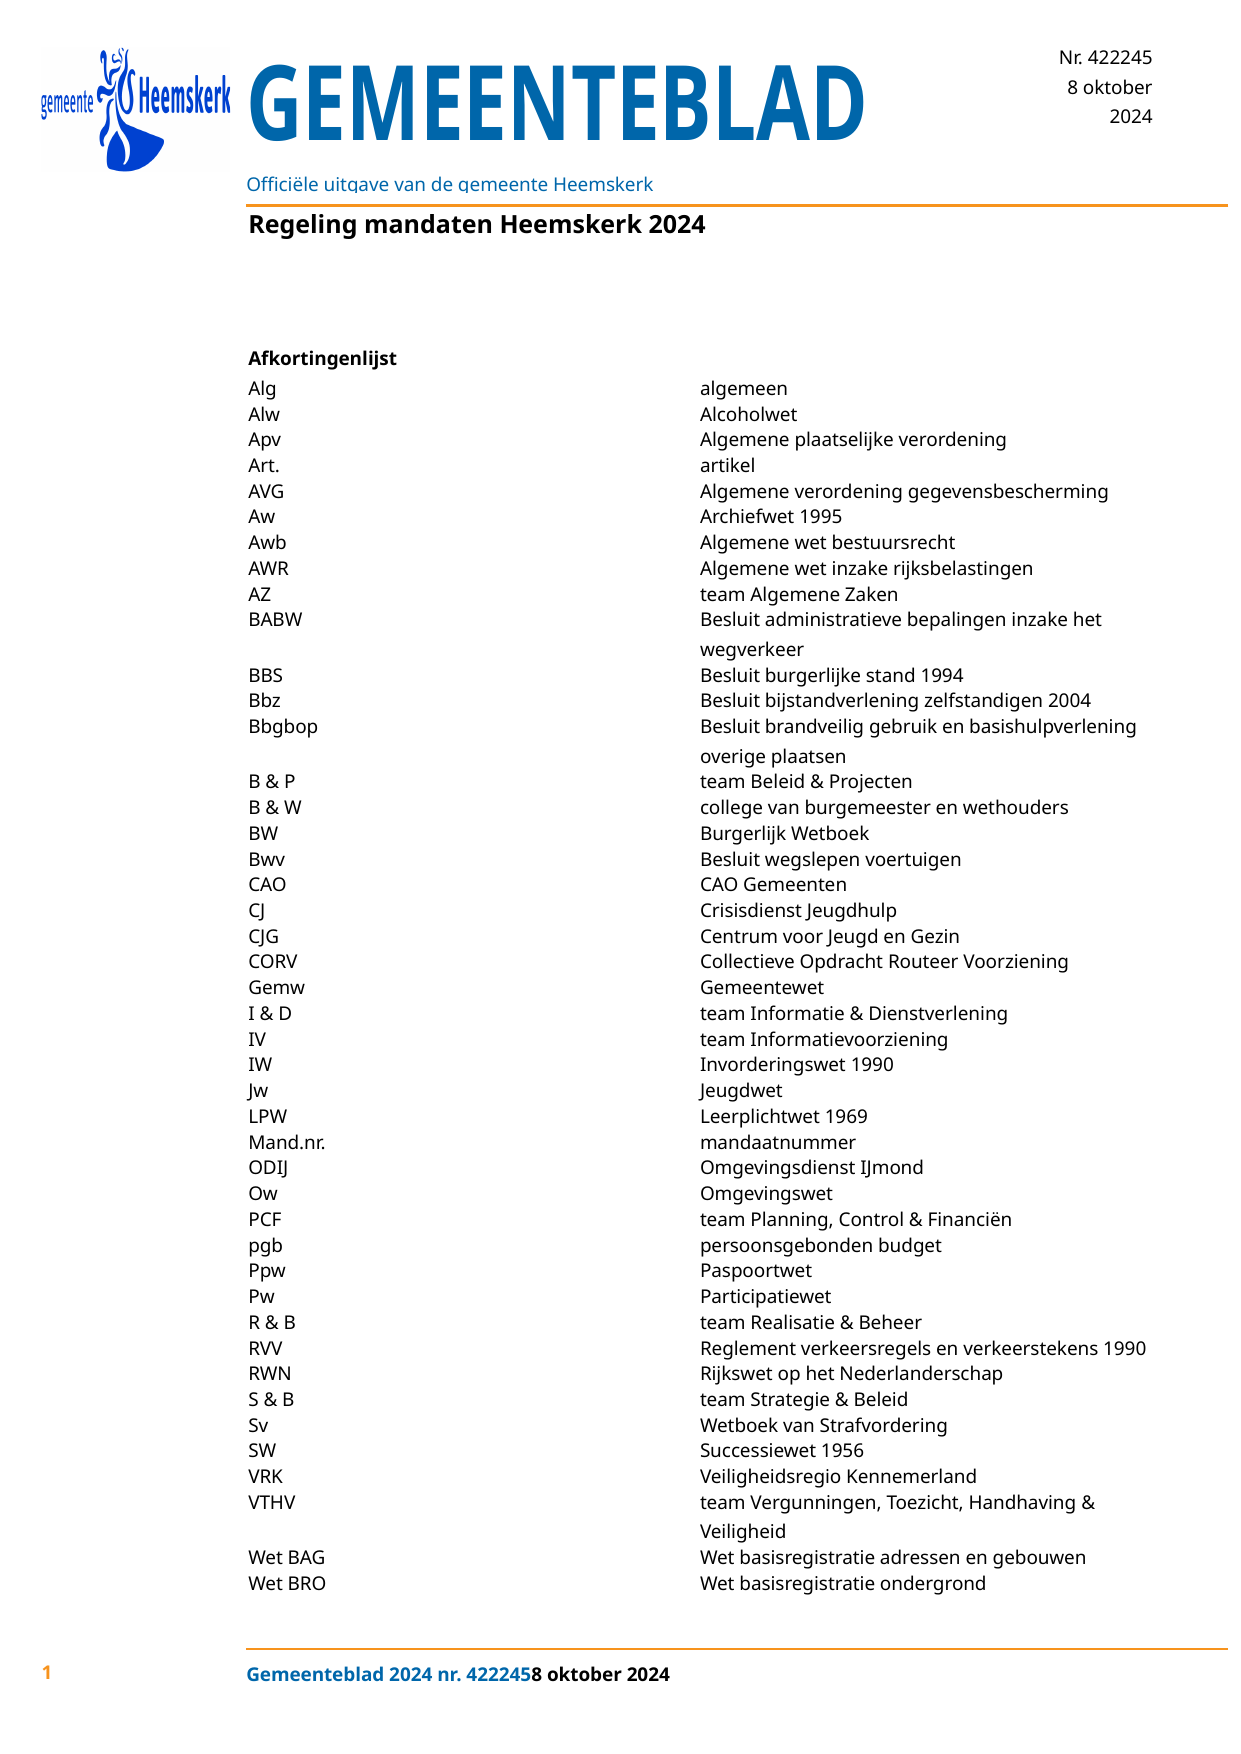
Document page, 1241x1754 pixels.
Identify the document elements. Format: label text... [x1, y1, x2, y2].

table_cell Apv [248, 426, 700, 452]
table_cell Veiligheidsregio Kennemerland [700, 1463, 1152, 1489]
table_cell Ow [248, 1180, 700, 1206]
table_cell Bbgbop [248, 713, 700, 769]
table_cell Algemene plaatselijke verordening [700, 426, 1152, 452]
table_cell RVV [248, 1335, 700, 1360]
table_cell Participatiewet [700, 1283, 1152, 1309]
table_cell Algemene verordening gegevensbescherming [700, 478, 1152, 504]
table_cell Awb [248, 529, 700, 555]
table_cell Algemene wet inzake rijksbelastingen [700, 555, 1152, 581]
table_cell team Vergunningen, Toezicht, Handhaving & Veiligheid [700, 1489, 1152, 1544]
text Regeling mandaten Heemskerk 2024 [248, 207, 1152, 241]
table_cell LPW [248, 1103, 700, 1129]
table_cell Bwv [248, 846, 700, 872]
table_cell Paspoortwet [700, 1258, 1152, 1283]
table_cell CAO [248, 872, 700, 897]
table_cell Besluit wegslepen voertuigen [700, 846, 1152, 872]
table_cell artikel [700, 452, 1152, 478]
table_cell Jeugdwet [700, 1078, 1152, 1103]
table_header Alg [248, 375, 700, 401]
table_cell Wetboek van Strafvordering [700, 1412, 1152, 1438]
table_cell Alcoholwet [700, 401, 1152, 426]
table_cell Collectieve Opdracht Routeer Voorziening [700, 949, 1152, 974]
table_cell Archiefwet 1995 [700, 504, 1152, 529]
table_cell CORV [248, 949, 700, 974]
table_cell Bbz [248, 688, 700, 713]
table_cell Gemw [248, 975, 700, 1000]
table_cell SW [248, 1438, 700, 1463]
table_cell team Beleid & Projecten [700, 769, 1152, 794]
table_cell CAO Gemeenten [700, 872, 1152, 897]
table_cell B & W [248, 794, 700, 820]
table_cell Omgevingswet [700, 1180, 1152, 1206]
table_cell AWR [248, 555, 700, 581]
table_cell team Algemene Zaken [700, 581, 1152, 607]
table_cell Gemeentewet [700, 975, 1152, 1000]
table_cell team Strategie & Beleid [700, 1386, 1152, 1412]
table_cell VTHV [248, 1489, 700, 1544]
table_cell Burgerlijk Wetboek [700, 820, 1152, 846]
table_cell Besluit burgerlijke stand 1994 [700, 662, 1152, 688]
table_cell Wet BAG [248, 1544, 700, 1570]
table_header algemeen [700, 375, 1152, 401]
table_cell IV [248, 1026, 700, 1052]
table_cell CJ [248, 897, 700, 923]
table_cell Wet BRO [248, 1570, 700, 1596]
table_cell Besluit brandveilig gebruik en basishulpverlening overige plaatsen [700, 713, 1152, 769]
text Afkortingenlijst [248, 345, 1152, 371]
table_cell Omgevingsdienst IJmond [700, 1155, 1152, 1180]
table_cell Sv [248, 1412, 700, 1438]
table_cell Wet basisregistratie adressen en gebouwen [700, 1544, 1152, 1570]
table_cell B & P [248, 769, 700, 794]
table_cell Successiewet 1956 [700, 1438, 1152, 1463]
table_cell ODIJ [248, 1155, 700, 1180]
table_cell team Realisatie & Beheer [700, 1309, 1152, 1335]
picture [41, 47, 231, 172]
table_cell team Informatievoorziening [700, 1026, 1152, 1052]
table_cell Alw [248, 401, 700, 426]
table_cell Jw [248, 1078, 700, 1103]
table_cell pgb [248, 1232, 700, 1257]
table_cell Besluit bijstandverlening zelfstandigen 2004 [700, 688, 1152, 713]
table_cell Besluit administratieve bepalingen inzake het wegverkeer [700, 607, 1152, 662]
table_cell RWN [248, 1360, 700, 1386]
table_cell college van burgemeester en wethouders [700, 794, 1152, 820]
table_cell Art. [248, 452, 700, 478]
table_cell Centrum voor Jeugd en Gezin [700, 923, 1152, 949]
table_cell BW [248, 820, 700, 846]
table_cell I & D [248, 1000, 700, 1026]
table_cell S & B [248, 1386, 700, 1412]
table_cell Leerplichtwet 1969 [700, 1103, 1152, 1129]
table_cell R & B [248, 1309, 700, 1335]
table_cell mandaatnummer [700, 1129, 1152, 1154]
table_cell Reglement verkeersregels en verkeerstekens 1990 [700, 1335, 1152, 1360]
table_cell Pw [248, 1283, 700, 1309]
table_cell Invorderingswet 1990 [700, 1052, 1152, 1077]
table_cell Rijkswet op het Nederlanderschap [700, 1360, 1152, 1386]
table_cell AVG [248, 478, 700, 504]
table_cell Mand.nr. [248, 1129, 700, 1154]
table_cell PCF [248, 1206, 700, 1232]
table_cell Algemene wet bestuursrecht [700, 529, 1152, 555]
table_cell persoonsgebonden budget [700, 1232, 1152, 1257]
table_cell AZ [248, 581, 700, 607]
table_cell team Planning, Control & Financiën [700, 1206, 1152, 1232]
table_cell VRK [248, 1463, 700, 1489]
table_cell CJG [248, 923, 700, 949]
table_cell Aw [248, 504, 700, 529]
table_cell Crisisdienst Jeugdhulp [700, 897, 1152, 923]
table_cell team Informatie & Dienstverlening [700, 1000, 1152, 1026]
table_cell Ppw [248, 1258, 700, 1283]
table_cell IW [248, 1052, 700, 1077]
table_cell Wet basisregistratie ondergrond [700, 1570, 1152, 1596]
table_cell BBS [248, 662, 700, 688]
table_cell BABW [248, 607, 700, 662]
